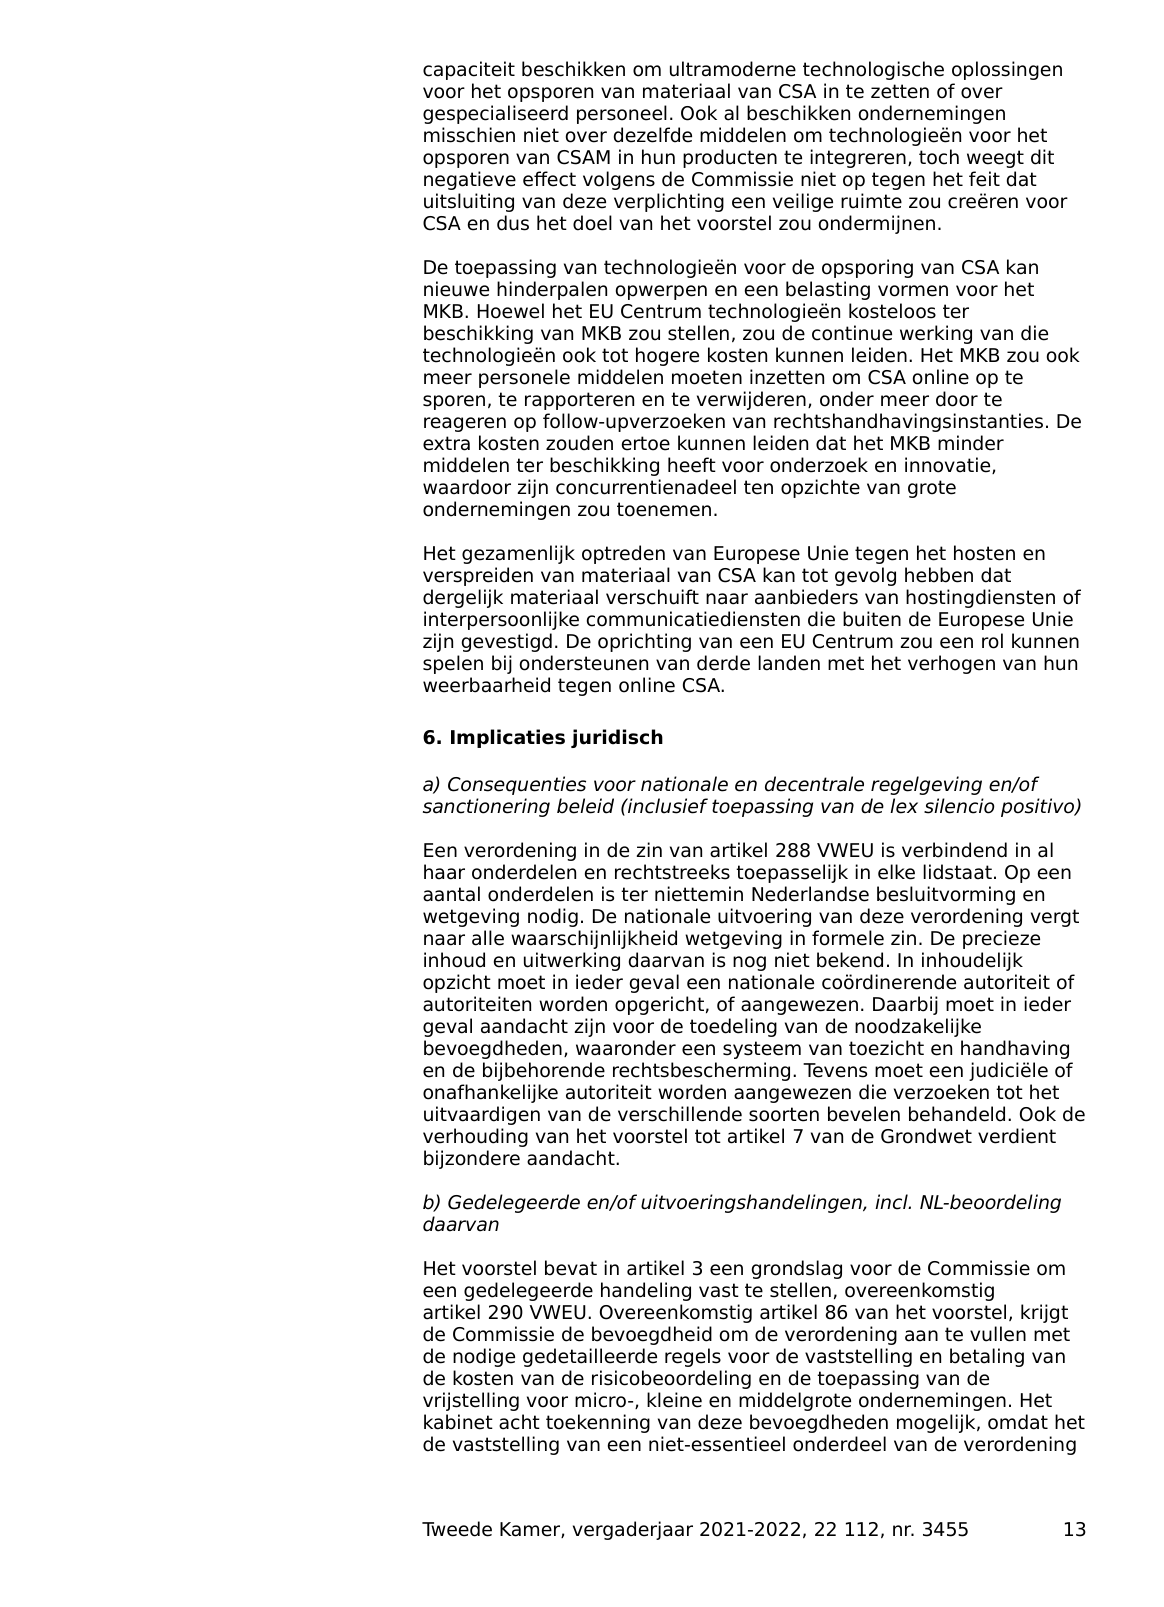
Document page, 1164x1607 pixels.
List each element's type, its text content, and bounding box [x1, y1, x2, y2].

text Het gezamenlijk optreden van Europese Unie tegen het hosten en verspreiden van materiaal van CSA kan tot gevolg hebben dat dergelijk materiaal verschuift naar aanbieders van hostingdiensten of interpersoonlijke communicatiediensten die buiten de Europese Unie zijn gevestigd. De oprichting van een EU Centrum zou een rol kunnen spelen bij ondersteunen van derde landen met het verhogen van hun weerbaarheid tegen online CSA. [422, 543, 1087, 697]
subtitle 6. Implicaties juridisch [422, 727, 1087, 749]
text Het voorstel bevat in artikel 3 een grondslag voor de Commissie om een gedelegeerde handeling vast te stellen, overeenkomstig artikel 290 VWEU. Overeenkomstig artikel 86 van het voorstel, krijgt de Commissie de bevoegdheid om de verordening aan te vullen met de nodige gedetailleerde regels voor de vaststelling en betaling van de kosten van de risicobeoordeling en de toepassing van de vrijstelling voor micro-, kleine en middelgrote ondernemingen. Het kabinet acht toekenning van deze bevoegdheden mogelijk, omdat het de vaststelling van een niet-essentieel onderdeel van de verordening [422, 1258, 1087, 1456]
text De toepassing van technologieën voor de opsporing van CSA kan nieuwe hinderpalen opwerpen en een belasting vormen voor het MKB. Hoewel het EU Centrum technologieën kosteloos ter beschikking van MKB zou stellen, zou de continue werking van die technologieën ook tot hogere kosten kunnen leiden. Het MKB zou ook meer personele middelen moeten inzetten om CSA online op te sporen, te rapporteren en te verwijderen, onder meer door te reageren op follow-upverzoeken van rechtshandhavingsinstanties. De extra kosten zouden ertoe kunnen leiden dat het MKB minder middelen ter beschikking heeft voor onderzoek en innovatie, waardoor zijn concurrentienadeel ten opzichte van grote ondernemingen zou toenemen. [422, 257, 1087, 521]
subtitle b) Gedelegeerde en/of uitvoeringshandelingen, incl. NL-beoordeling daarvan [422, 1192, 1087, 1236]
subtitle a) Consequenties voor nationale en decentrale regelgeving en/of sanctionering beleid (inclusief toepassing van de lex silencio positivo) [422, 774, 1087, 818]
text capaciteit beschikken om ultramoderne technologische oplossingen voor het opsporen van materiaal van CSA in te zetten of over gespecialiseerd personeel. Ook al beschikken ondernemingen misschien niet over dezelfde middelen om technologieën voor het opsporen van CSAM in hun producten te integreren, toch weegt dit negatieve effect volgens de Commissie niet op tegen het feit dat uitsluiting van deze verplichting een veilige ruimte zou creëren voor CSA en dus het doel van het voorstel zou ondermijnen. [422, 59, 1087, 235]
text Een verordening in de zin van artikel 288 VWEU is verbindend in al haar onderdelen en rechtstreeks toepasselijk in elke lidstaat. Op een aantal onderdelen is ter niettemin Nederlandse besluitvorming en wetgeving nodig. De nationale uitvoering van deze verordening vergt naar alle waarschijnlijkheid wetgeving in formele zin. De precieze inhoud en uitwerking daarvan is nog niet bekend. In inhoudelijk opzicht moet in ieder geval een nationale coördinerende autoriteit of autoriteiten worden opgericht, of aangewezen. Daarbij moet in ieder geval aandacht zijn voor de toedeling van de noodzakelijke bevoegdheden, waaronder een systeem van toezicht en handhaving en de bijbehorende rechtsbescherming. Tevens moet een judiciële of onafhankelijke autoriteit worden aangewezen die verzoeken tot het uitvaardigen van de verschillende soorten bevelen behandeld. Ook de verhouding van het voorstel tot artikel 7 van de Grondwet verdient bijzondere aandacht. [422, 840, 1087, 1170]
